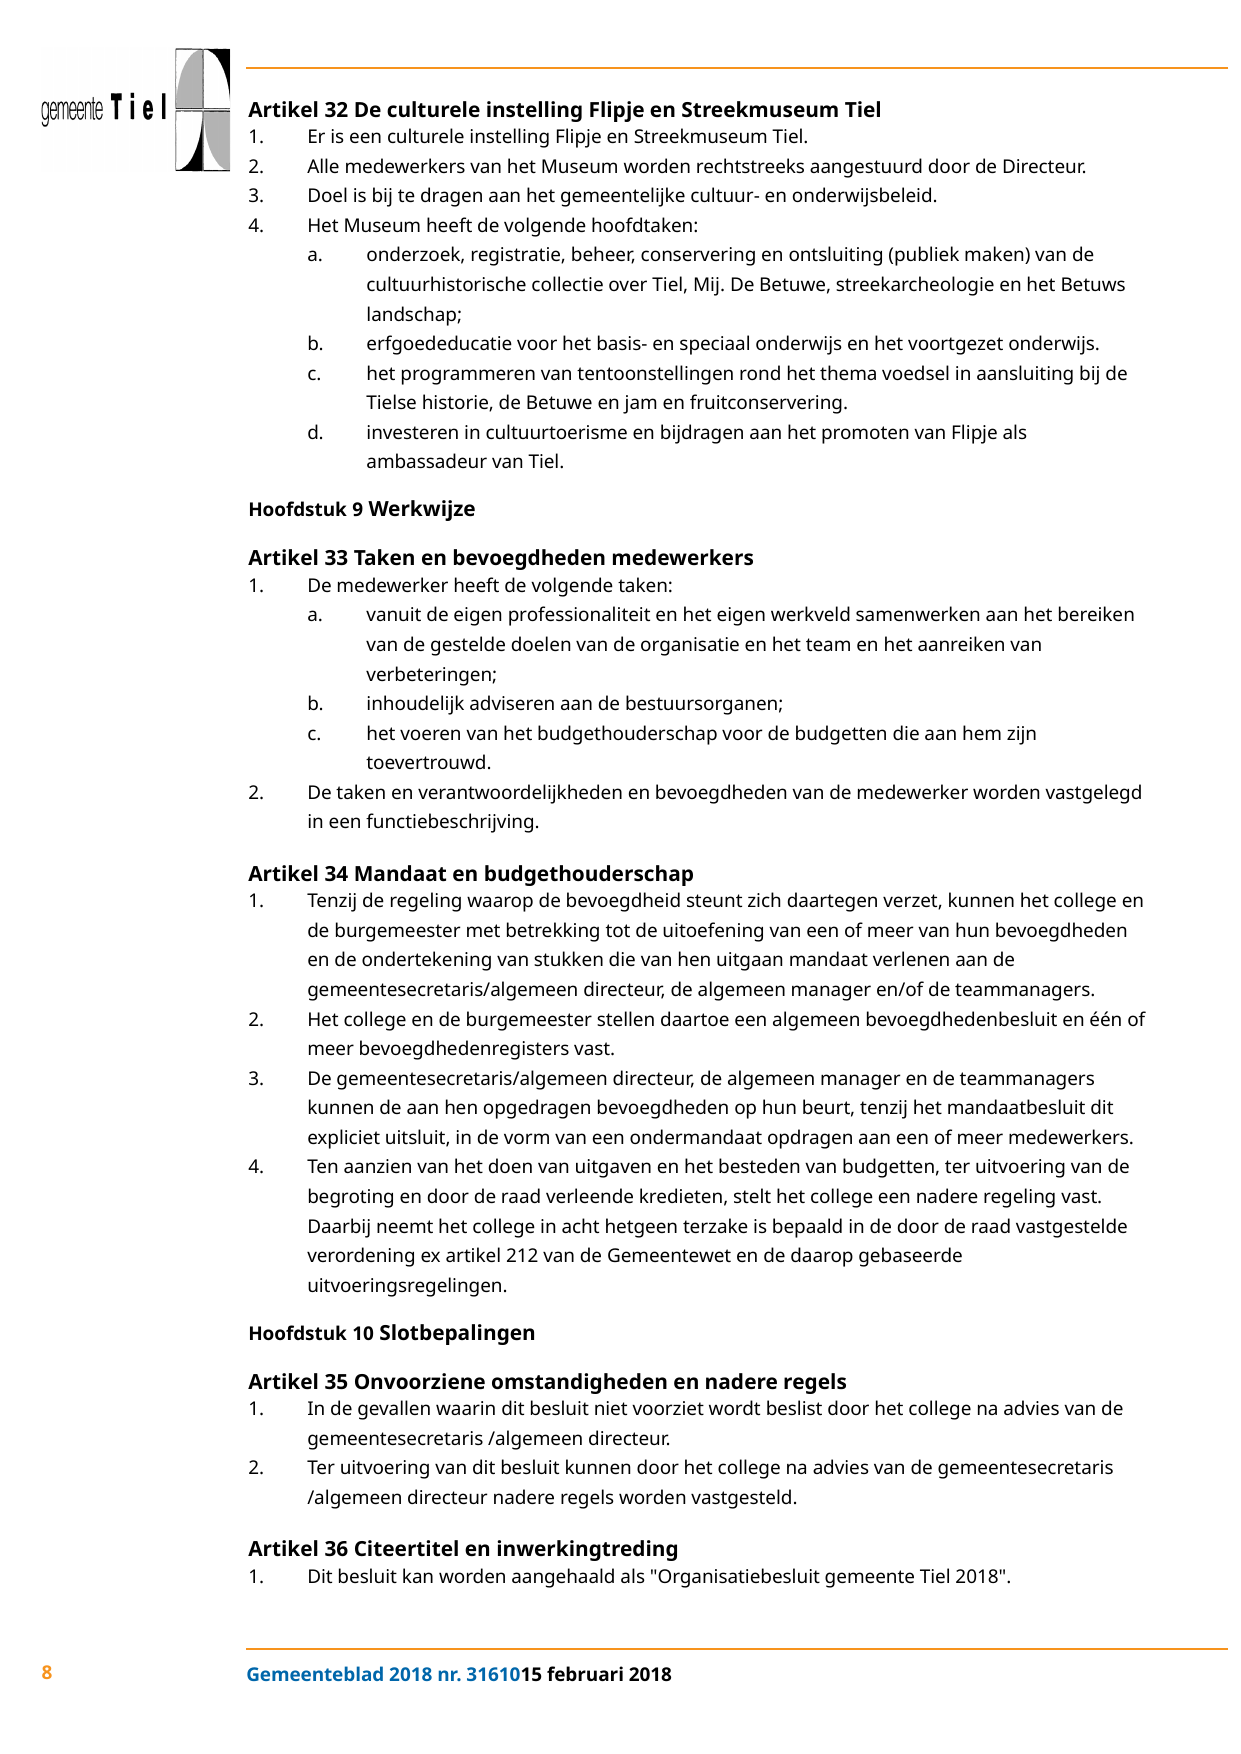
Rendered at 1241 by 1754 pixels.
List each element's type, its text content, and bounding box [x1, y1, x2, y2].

list Dit besluit kan worden aangehaald als "Organisatiebesluit gemeente Tiel 2018". [248, 1563, 1152, 1589]
list Alle medewerkers van het Museum worden rechtstreeks aangestuurd door de Directeur. [248, 153, 1152, 178]
list Doel is bij te dragen aan het gemeentelijke cultuur- en onderwijsbeleid. [248, 182, 1152, 208]
list investeren in cultuurtoerisme en bijdragen aan het promoten van Flipje als ambassadeur van Tiel. [307, 419, 1152, 474]
list vanuit de eigen professionaliteit en het eigen werkveld samenwerken aan het bereiken van de gestelde doelen van de organisatie en het team en het aanreiken van verbeteringen; [307, 602, 1152, 686]
list Ten aanzien van het doen van uitgaven en het besteden van budgetten, ter uitvoering van de begroting en door de raad verleende kredieten, stelt het college een nadere regeling vast. Daarbij neemt het college in acht hetgeen terzake is bepaald in de door de raad vastgestelde verordening ex artikel 212 van de Gemeentewet en de daarop gebaseerde uitvoeringsregelingen. [248, 1154, 1152, 1298]
list het programmeren van tentoonstellingen rond het thema voedsel in aansluiting bij de Tielse historie, de Betuwe en jam en fruitconservering. [307, 360, 1152, 415]
text Hoofdstuk 10 Slotbepalingen [248, 1318, 1152, 1346]
text Artikel 32 De culturele instelling Flipje en Streekmuseum Tiel [248, 95, 1152, 123]
list De medewerker heeft de volgende taken: [248, 572, 1152, 598]
list onderzoek, registratie, beheer, conservering en ontsluiting (publiek maken) van de cultuurhistorische collectie over Tiel, Mij. De Betuwe, streekarcheologie en het Betuws landschap; [307, 242, 1152, 326]
list Het Museum heeft de volgende hoofdtaken: [248, 212, 1152, 238]
list De taken en verantwoordelijkheden en bevoegdheden van de medewerker worden vastgelegd in een functiebeschrijving. [248, 779, 1152, 834]
list Het college en de burgemeester stellen daartoe een algemeen bevoegdhedenbesluit en één of meer bevoegdhedenregisters vast. [248, 1006, 1152, 1061]
list Er is een culturele instelling Flipje en Streekmuseum Tiel. [248, 123, 1152, 149]
list erfgoededucatie voor het basis- en speciaal onderwijs en het voortgezet onderwijs. [307, 330, 1152, 356]
list inhoudelijk adviseren aan de bestuursorganen; [307, 690, 1152, 716]
list het voeren van het budgethouderschap voor de budgetten die aan hem zijn toevertrouwd. [307, 720, 1152, 775]
list In de gevallen waarin dit besluit niet voorziet wordt beslist door het college na advies van de gemeentesecretaris /algemeen directeur. [248, 1395, 1152, 1451]
list Tenzij de regeling waarop de bevoegdheid steunt zich daartegen verzet, kunnen het college en de burgemeester met betrekking tot de uitoefening van een of meer van hun bevoegdheden en de ondertekening van stukken die van hen uitgaan mandaat verlenen aan de gemeentesecretaris/algemeen directeur, de algemeen manager en/of de teammanagers. [248, 887, 1152, 1002]
text Artikel 35 Onvoorziene omstandigheden en nadere regels [248, 1367, 1152, 1395]
text Artikel 34 Mandaat en budgethouderschap [248, 859, 1152, 887]
text Hoofdstuk 9 Werkwijze [248, 494, 1152, 523]
list Ter uitvoering van dit besluit kunnen door het college na advies van de gemeentesecretaris /algemeen directeur nadere regels worden vastgesteld. [248, 1454, 1152, 1510]
text Artikel 33 Taken en bevoegdheden medewerkers [248, 543, 1152, 572]
picture [41, 47, 231, 172]
text Artikel 36 Citeertitel en inwerkingtreding [248, 1534, 1152, 1563]
list De gemeentesecretaris/algemeen directeur, de algemeen manager en de teammanagers kunnen de aan hen opgedragen bevoegdheden op hun beurt, tenzij het mandaatbesluit dit expliciet uitsluit, in de vorm van een ondermandaat opdragen aan een of meer medewerkers. [248, 1065, 1152, 1150]
